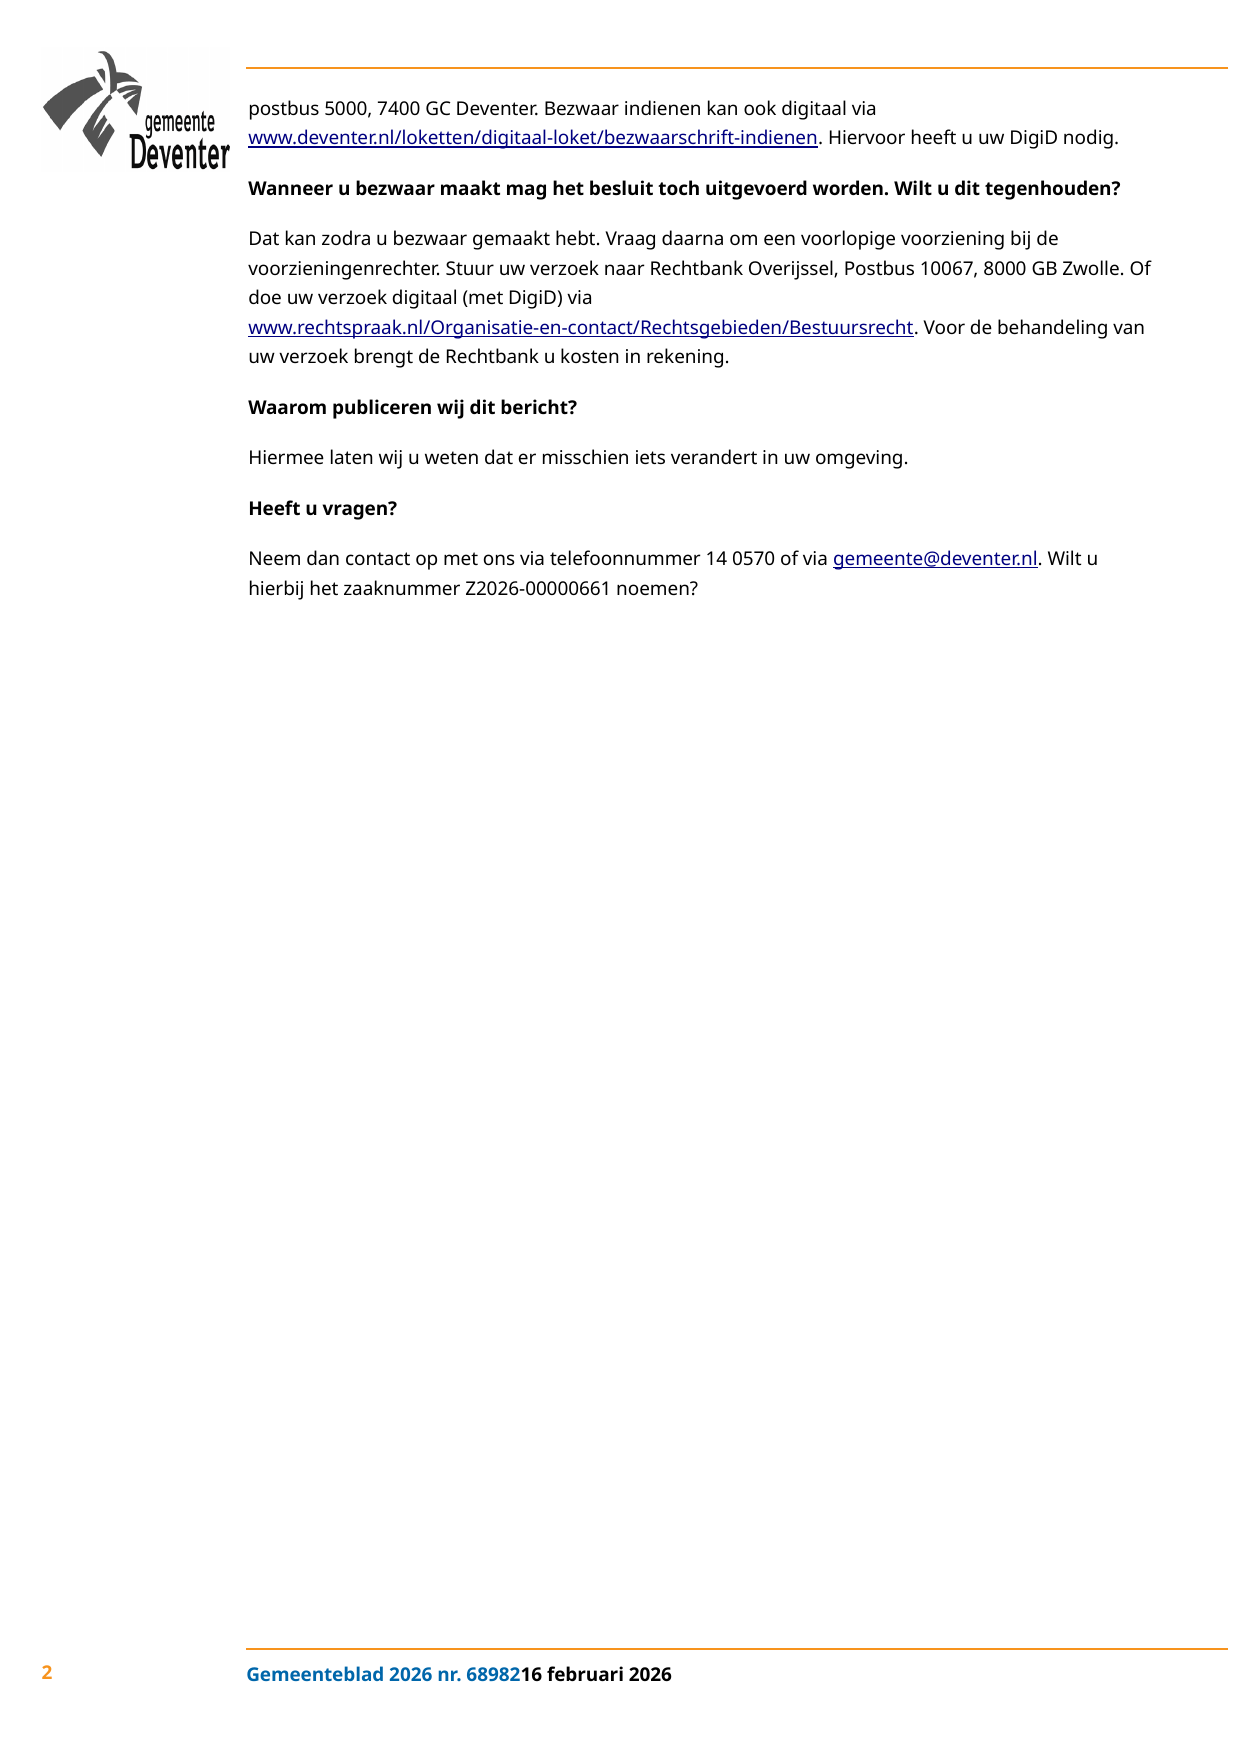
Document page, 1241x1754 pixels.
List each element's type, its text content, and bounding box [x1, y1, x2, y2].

text Neem dan contact op met ons via telefoonnummer 14 0570 of via gemeente@deventer.nl. Wilt u hierbij het zaaknummer Z2026-00000661 noemen? [248, 545, 1152, 601]
text Dat kan zodra u bezwaar gemaakt hebt. Vraag daarna om een voorlopige voorziening bij de voorzieningenrechter. Stuur uw verzoek naar Rechtbank Overijssel, Postbus 10067, 8000 GB Zwolle. Of doe uw verzoek digitaal (met DigiD) via www.rechtspraak.nl/Organisatie-en-contact/Rechtsgebieden/Bestuursrecht. Voor de behandeling van uw verzoek brengt de Rechtbank u kosten in rekening. [248, 225, 1152, 369]
text Heeft u vragen? [248, 495, 1152, 521]
text Wanneer u bezwaar maakt mag het besluit toch uitgevoerd worden. Wilt u dit tegenhouden? [248, 175, 1152, 201]
text postbus 5000, 7400 GC Deventer. Bezwaar indienen kan ook digitaal via www.deventer.nl/loketten/digitaal-loket/bezwaarschrift-indienen. Hiervoor heeft u uw DigiD nodig. [248, 95, 1152, 150]
picture [41, 47, 231, 172]
text Waarom publiceren wij dit bericht? [248, 394, 1152, 420]
text Hiermee laten wij u weten dat er misschien iets verandert in uw omgeving. [248, 444, 1152, 470]
